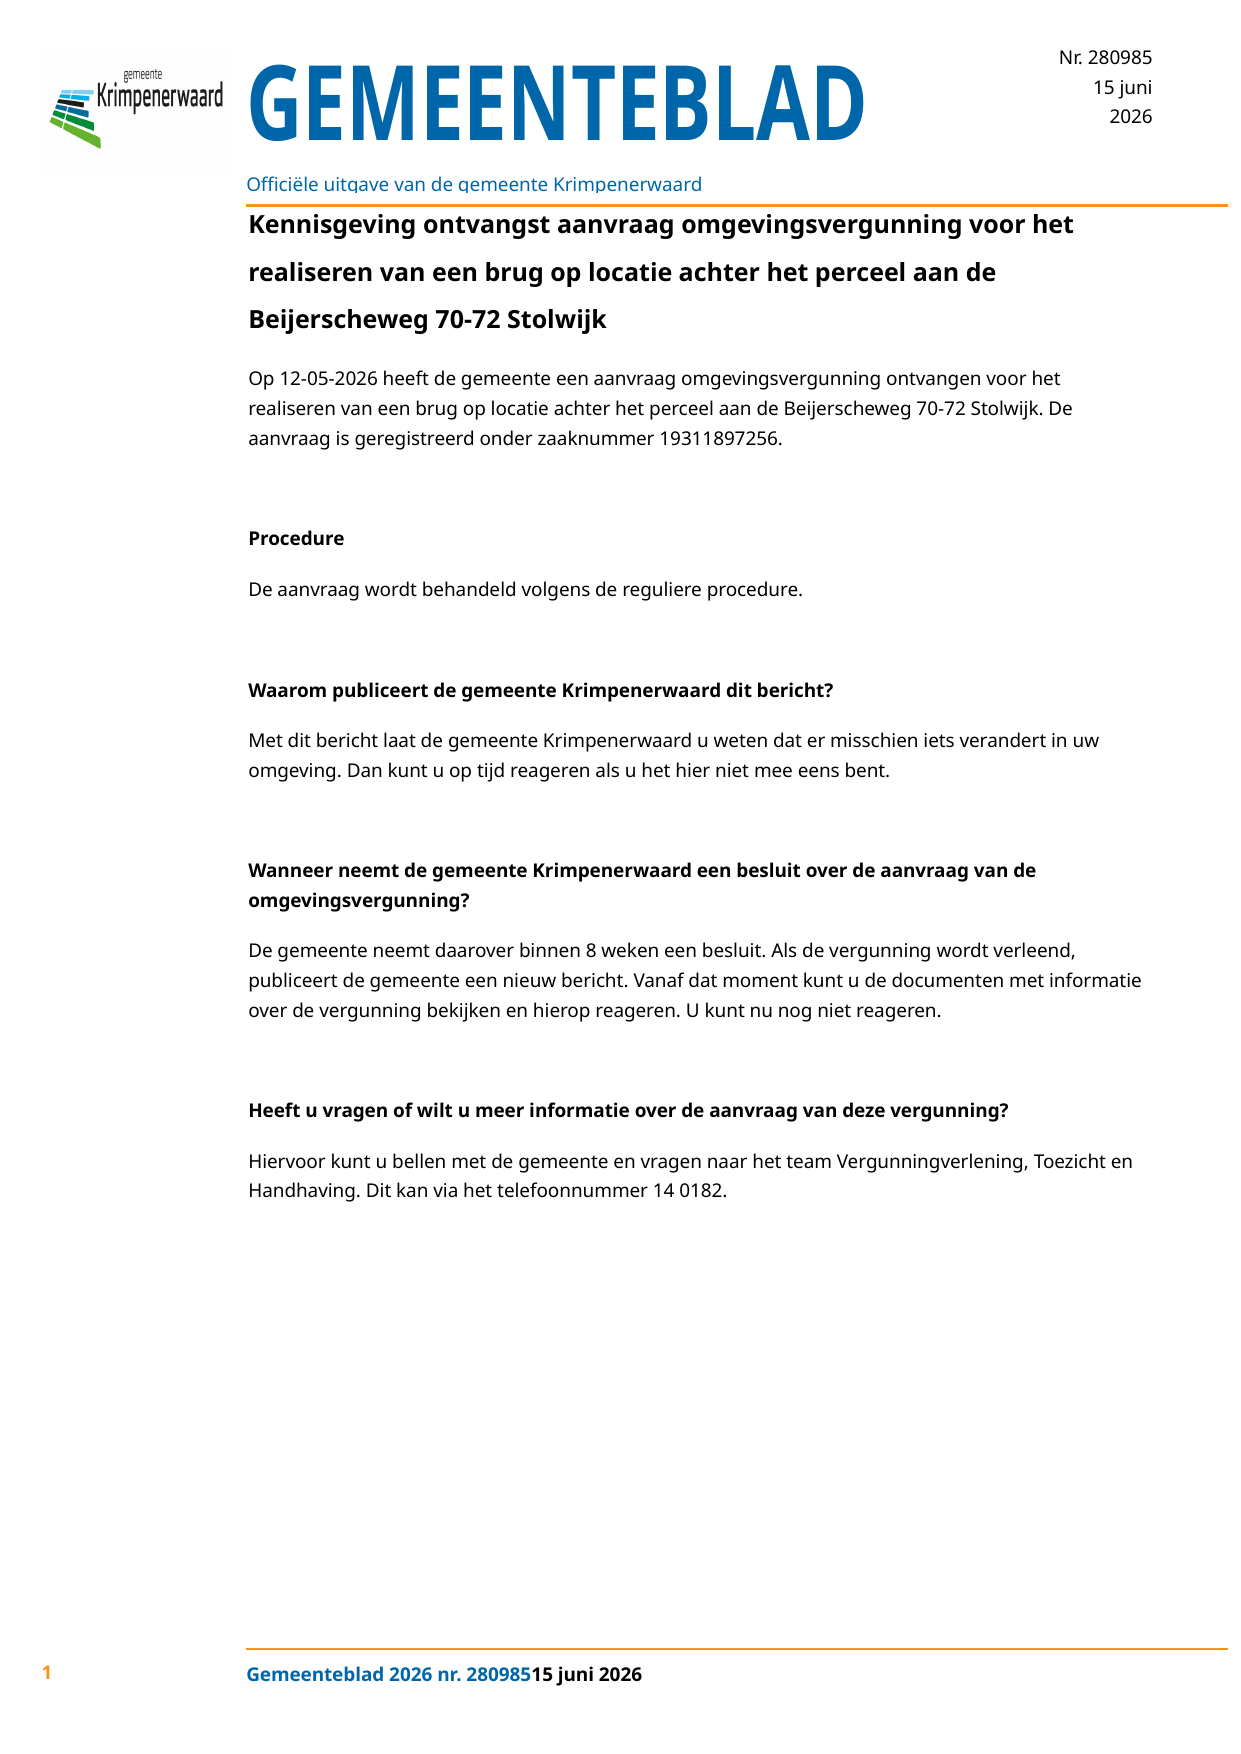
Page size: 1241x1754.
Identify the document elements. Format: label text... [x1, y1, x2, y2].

text Waarom publiceert de gemeente Krimpenerwaard dit bericht? [248, 677, 1152, 702]
text De aanvraag wordt behandeld volgens de reguliere procedure. [248, 576, 1152, 602]
text Op 12-05-2026 heeft de gemeente een aanvraag omgevingsvergunning ontvangen voor het realiseren van een brug op locatie achter het perceel aan de Beijerscheweg 70-72 Stolwijk. De aanvraag is geregistreerd onder zaaknummer 19311897256. [248, 366, 1152, 450]
text Hiervoor kunt u bellen met de gemeente en vragen naar het team Vergunningverlening, Toezicht en Handhaving. Dit kan via het telefoonnummer 14 0182. [248, 1148, 1152, 1203]
text Wanneer neemt de gemeente Krimpenerwaard een besluit over de aanvraag van de omgevingsvergunning? [248, 858, 1152, 913]
text Kennisgeving ontvangst aanvraag omgevingsvergunning voor het realiseren van een brug op locatie achter het perceel aan de Beijerscheweg 70-72 Stolwijk [248, 207, 1152, 336]
text De gemeente neemt daarover binnen 8 weken een besluit. Als de vergunning wordt verleend, publiceert de gemeente een nieuw bericht. Vanaf dat moment kunt u de documenten met informatie over de vergunning bekijken en hierop reageren. U kunt nu nog niet reageren. [248, 938, 1152, 1022]
text Met dit bericht laat de gemeente Krimpenerwaard u weten dat er misschien iets verandert in uw omgeving. Dan kunt u op tijd reageren als u het hier niet mee eens bent. [248, 727, 1152, 782]
text Heeft u vragen of wilt u meer informatie over de aanvraag van deze vergunning? [248, 1098, 1152, 1123]
picture [41, 47, 231, 172]
text Procedure [248, 526, 1152, 551]
